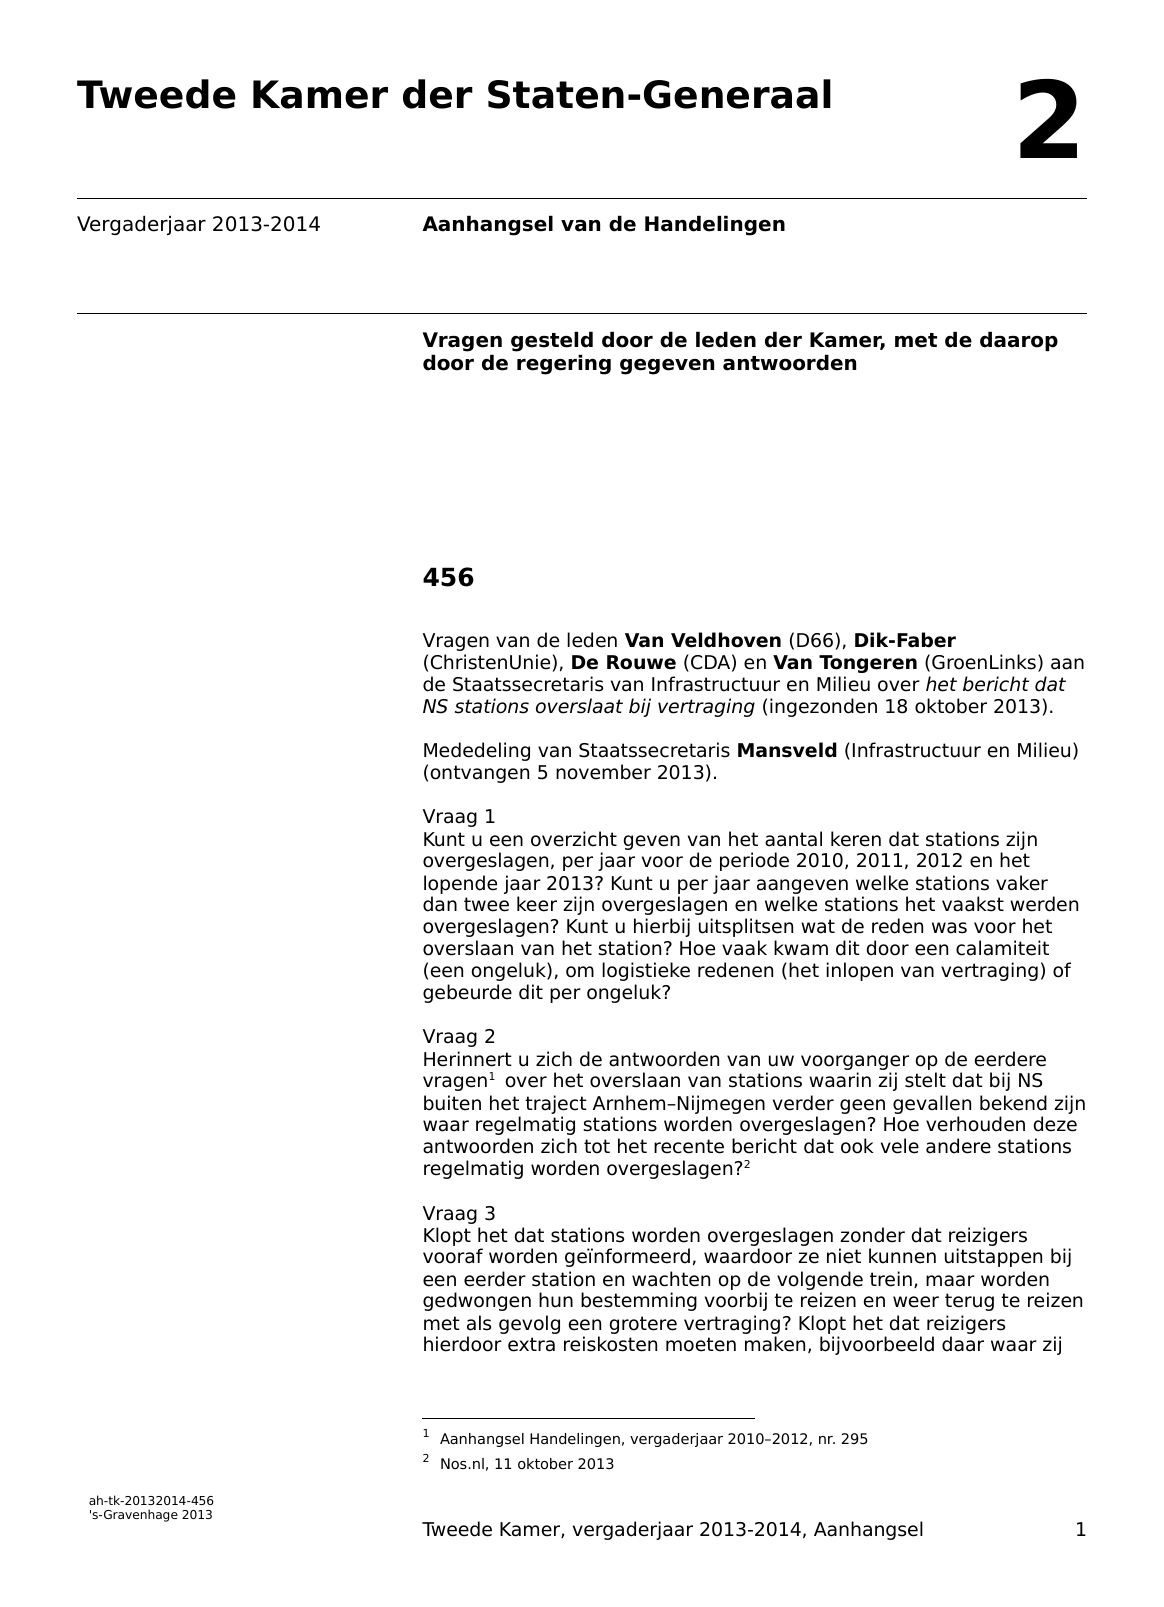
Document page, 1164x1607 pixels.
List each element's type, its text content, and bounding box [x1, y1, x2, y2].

table_header 2 [886, 59, 1087, 198]
table_cell Aanhangsel van de Handelingen [422, 199, 1087, 313]
table_cell Vragen gesteld door de leden der Kamer, met de daarop door de regering gegeven antwoorden [422, 314, 1087, 375]
text Vraag 3 [422, 1202, 1087, 1224]
table_cell Vergaderjaar 2013-2014 [77, 199, 422, 313]
text ah-tk-20132014-456 [88, 1494, 323, 1508]
table_cell [77, 314, 422, 375]
text 456 [422, 563, 1087, 592]
text Vraag 1 [422, 806, 1087, 828]
text Mededeling van Staatssecretaris Mansveld (Infrastructuur en Milieu) (ontvangen 5 november 2013). [422, 740, 1087, 784]
text Klopt het dat stations worden overgeslagen zonder dat reizigers vooraf worden geïnformeerd, waardoor ze niet kunnen uitstappen bij een eerder station en wachten op de volgende trein, maar worden gedwongen hun bestemming voorbij te reizen en weer terug te reizen met als gevolg een grotere vertraging? Klopt het dat reizigers hierdoor extra reiskosten moeten maken, bijvoorbeeld daar waar zij [422, 1224, 1087, 1356]
text Aanhangsel Handelingen, vergaderjaar 2010–2012, nr. 295 [422, 1427, 1087, 1449]
text Nos.nl, 11 oktober 2013 [422, 1452, 1087, 1474]
text Vragen van de leden Van Veldhoven (D66), Dik-Faber (ChristenUnie), De Rouwe (CDA) en Van Tongeren (GroenLinks) aan de Staatssecretaris van Infrastructuur en Milieu over het bericht dat NS stations overslaat bij vertraging (ingezonden 18 oktober 2013). [422, 630, 1087, 718]
text Vraag 2 [422, 1026, 1087, 1048]
text Kunt u een overzicht geven van het aantal keren dat stations zijn overgeslagen, per jaar voor de periode 2010, 2011, 2012 en het lopende jaar 2013? Kunt u per jaar aangeven welke stations vaker dan twee keer zijn overgeslagen en welke stations het vaakst werden overgeslagen? Kunt u hierbij uitsplitsen wat de reden was voor het overslaan van het station? Hoe vaak kwam dit door een calamiteit (een ongeluk), om logistieke redenen (het inlopen van vertraging) of gebeurde dit per ongeluk? [422, 828, 1087, 1004]
text 's-Gravenhage 2013 [88, 1508, 323, 1522]
text Herinnert u zich de antwoorden van uw voorganger op de eerdere vragen over het overslaan van stations waarin zij stelt dat bij NS buiten het traject Arnhem–Nijmegen verder geen gevallen bekend zijn waar regelmatig stations worden overgeslagen? Hoe verhouden deze antwoorden zich tot het recente bericht dat ook vele andere stations regelmatig worden overgeslagen? [422, 1048, 1087, 1180]
table_header Tweede Kamer der Staten-Generaal [77, 59, 886, 198]
